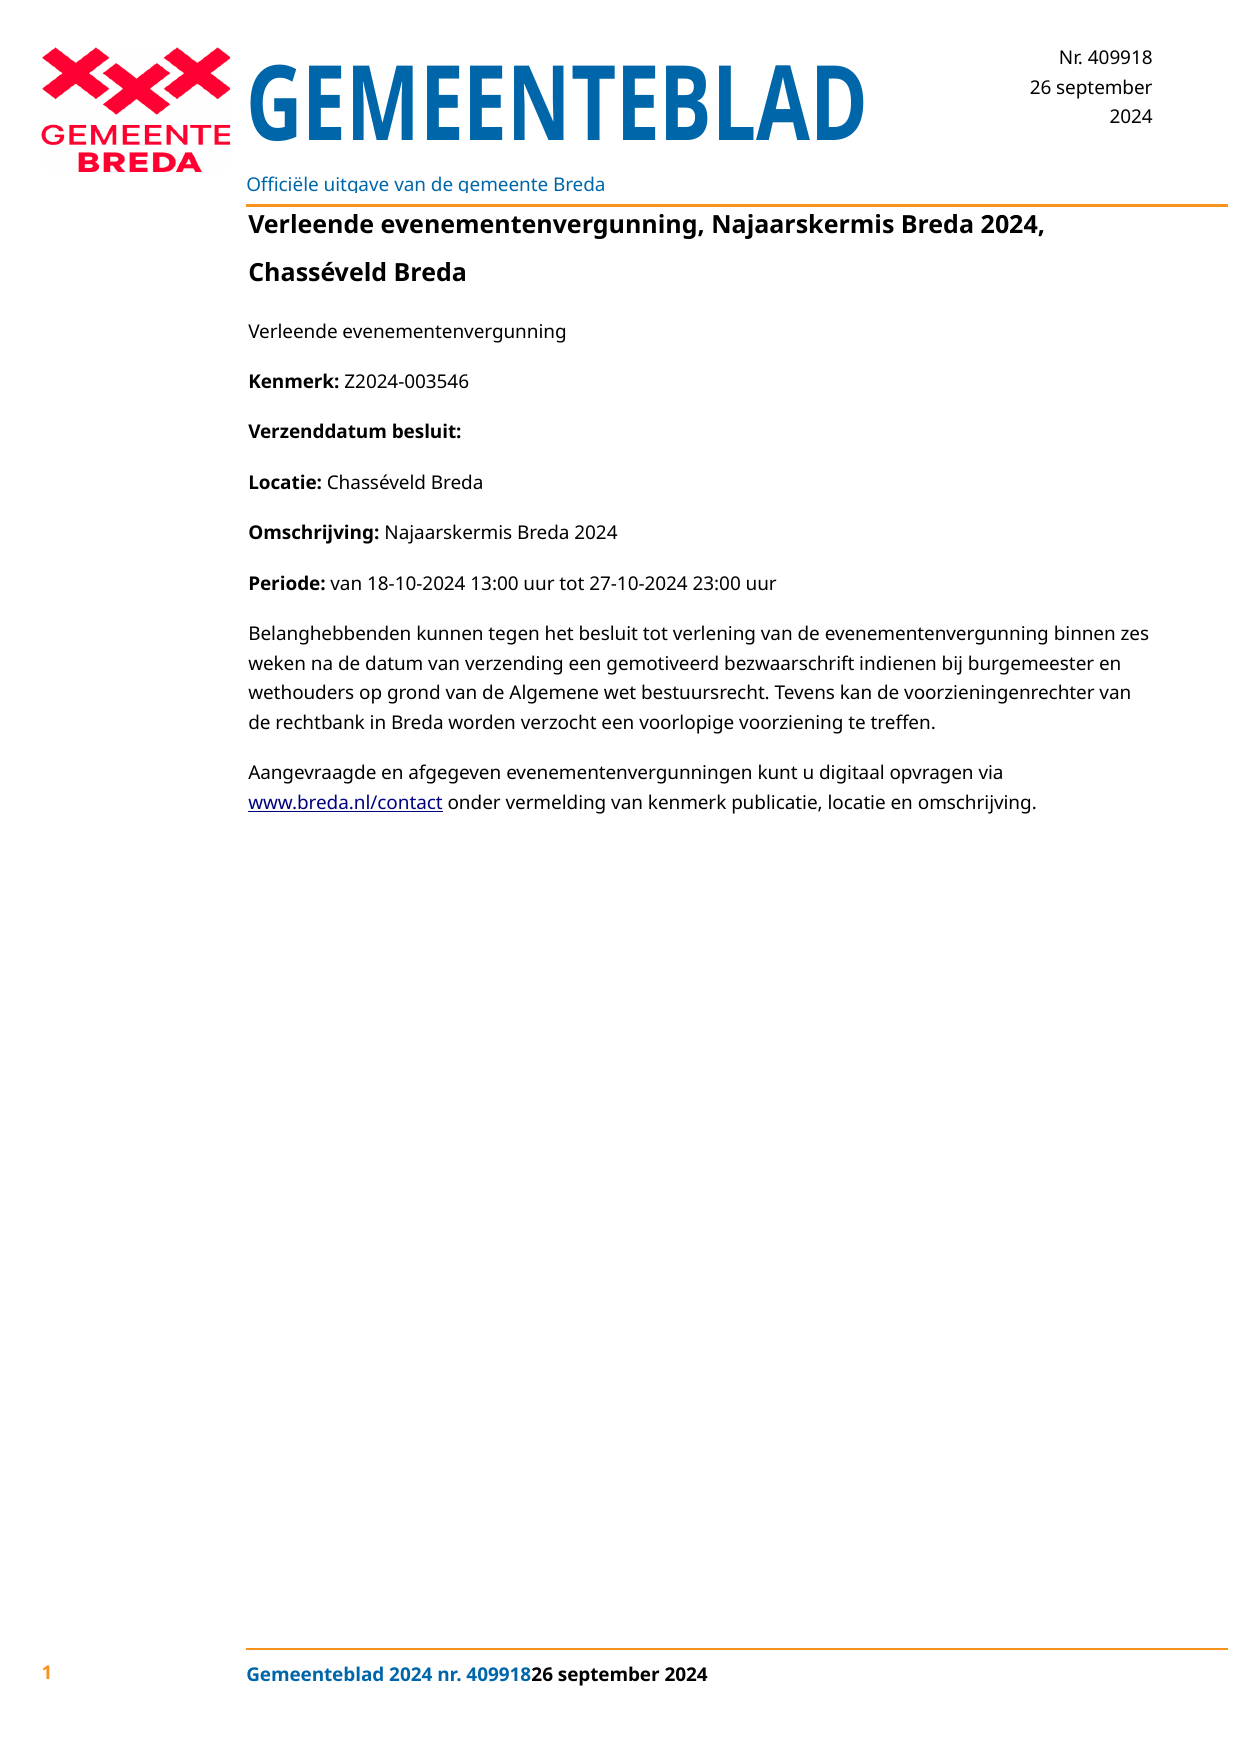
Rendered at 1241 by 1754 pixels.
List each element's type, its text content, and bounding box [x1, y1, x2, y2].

picture [41, 47, 231, 172]
text Belanghebbenden kunnen tegen het besluit tot verlening van de evenementenvergunning binnen zes weken na de datum van verzending een gemotiveerd bezwaarschrift indienen bij burgemeester en wethouders op grond van de Algemene wet bestuursrecht. Tevens kan de voorzieningenrechter van de rechtbank in Breda worden verzocht een voorlopige voorziening te treffen. [248, 620, 1152, 735]
text Omschrijving: Najaarskermis Breda 2024 [248, 519, 1152, 545]
text Verleende evenementenvergunning, Najaarskermis Breda 2024, Chasséveld Breda [248, 207, 1152, 288]
text Periode: van 18-10-2024 13:00 uur tot 27-10-2024 23:00 uur [248, 570, 1152, 596]
text Verleende evenementenvergunning [248, 318, 1152, 344]
text Verzenddatum besluit: [248, 419, 1152, 444]
text Kenmerk: Z2024-003546 [248, 368, 1152, 394]
text Locatie: Chasséveld Breda [248, 469, 1152, 495]
text Aangevraagde en afgegeven evenementenvergunningen kunt u digitaal opvragen via www.breda.nl/contact onder vermelding van kenmerk publicatie, locatie en omschrijving. [248, 759, 1152, 815]
